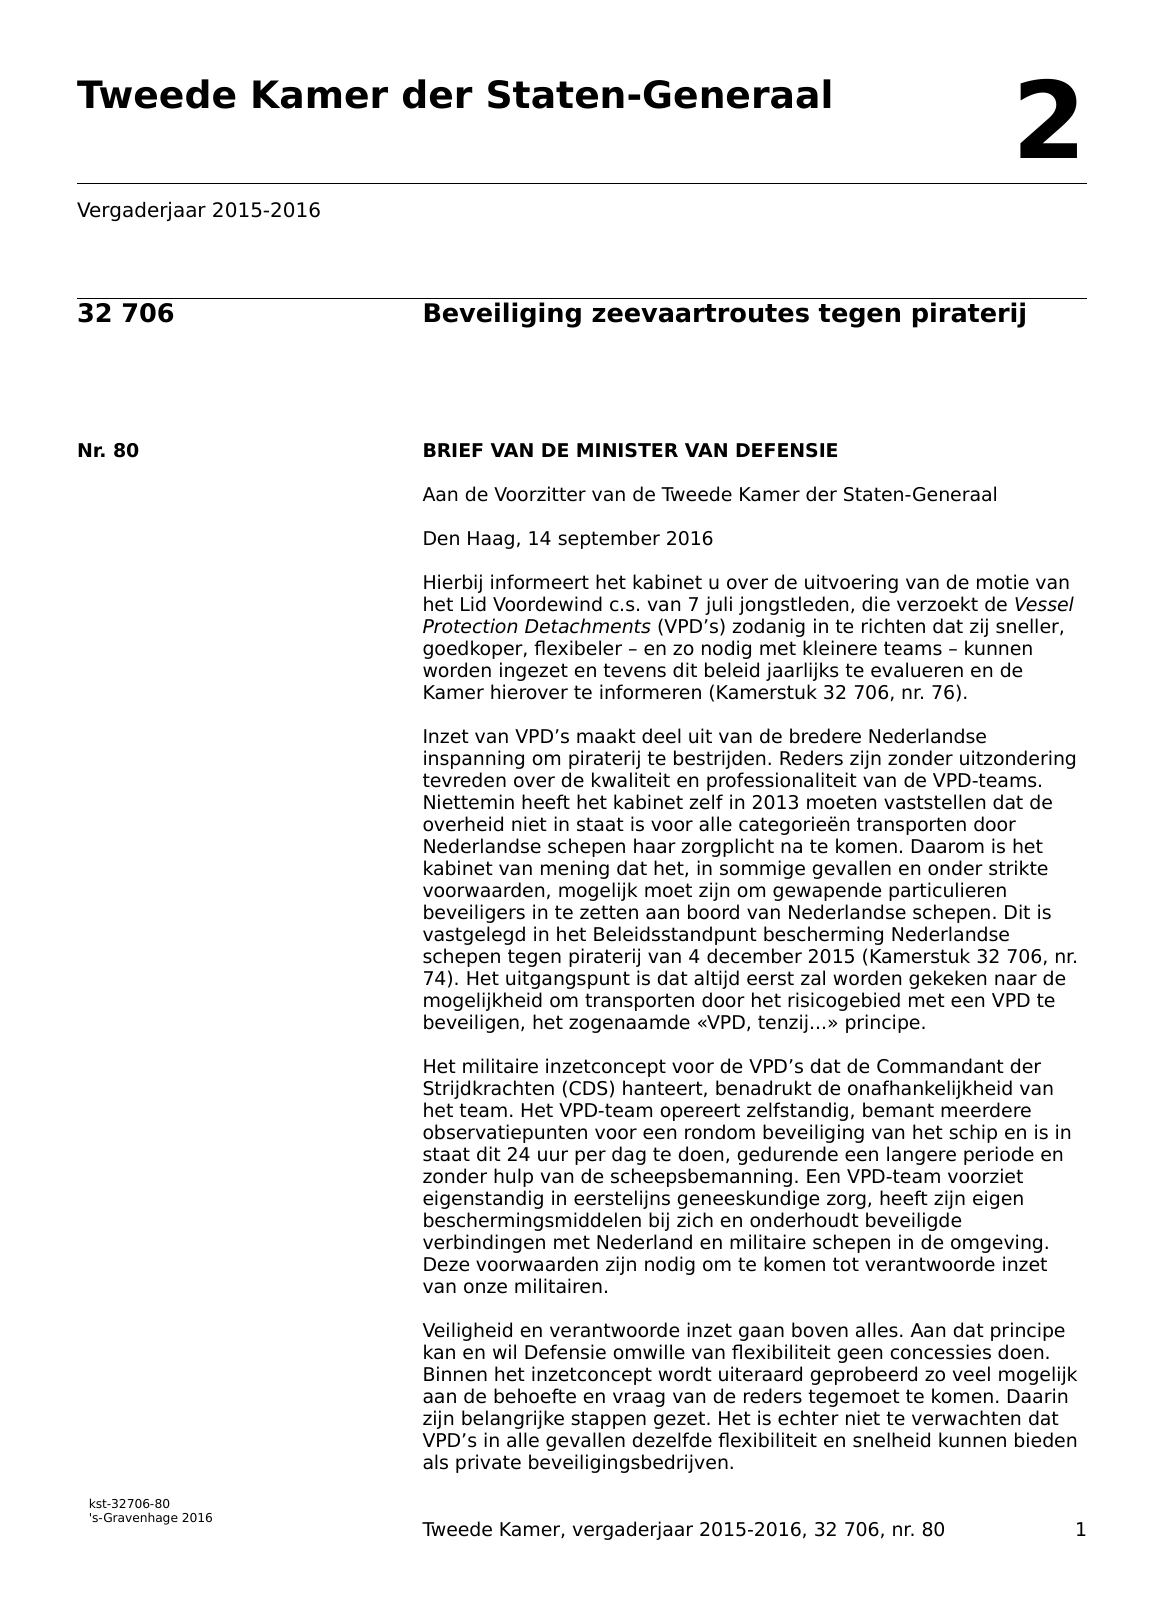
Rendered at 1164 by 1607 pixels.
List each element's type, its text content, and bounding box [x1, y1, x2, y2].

text 's-Gravenhage 2016 [88, 1511, 323, 1525]
text Hierbij informeert het kabinet u over de uitvoering van de motie van het Lid Voordewind c.s. van 7 juli jongstleden, die verzoekt de Vessel Protection Detachments (VPD’s) zodanig in te richten dat zij sneller, goedkoper, flexibeler – en zo nodig met kleinere teams – kunnen worden ingezet en tevens dit beleid jaarlijks te evalueren en de Kamer hierover te informeren (Kamerstuk 32 706, nr. 76). [422, 572, 1087, 704]
text Het militaire inzetconcept voor de VPD’s dat de Commandant der Strijdkrachten (CDS) hanteert, benadrukt de onafhankelijkheid van het team. Het VPD-team opereert zelfstandig, bemant meerdere observatiepunten voor een rondom beveiliging van het schip en is in staat dit 24 uur per dag te doen, gedurende een langere periode en zonder hulp van de scheepsbemanning. Een VPD-team voorziet eigenstandig in eerstelijns geneeskundige zorg, heeft zijn eigen beschermingsmiddelen bij zich en onderhoudt beveiligde verbindingen met Nederland en militaire schepen in de omgeving. Deze voorwaarden zijn nodig om te komen tot verantwoorde inzet van onze militairen. [422, 1056, 1087, 1298]
table_header 2 [886, 59, 1087, 183]
text Veiligheid en verantwoorde inzet gaan boven alles. Aan dat principe kan en wil Defensie omwille van flexibiliteit geen concessies doen. Binnen het inzetconcept wordt uiteraard geprobeerd zo veel mogelijk aan de behoefte en vraag van de reders tegemoet te komen. Daarin zijn belangrijke stappen gezet. Het is echter niet te verwachten dat VPD’s in alle gevallen dezelfde flexibiliteit en snelheid kunnen bieden als private beveiligingsbedrijven. [422, 1320, 1087, 1474]
table_cell Vergaderjaar 2015-2016 [77, 184, 1087, 298]
subtitle 32 706 Beveiliging zeevaartroutes tegen piraterij [77, 299, 1087, 329]
text kst-32706-80 [88, 1497, 323, 1511]
table_header Tweede Kamer der Staten-Generaal [77, 59, 886, 183]
text Aan de Voorzitter van de Tweede Kamer der Staten-Generaal [422, 484, 1087, 506]
text Inzet van VPD’s maakt deel uit van de bredere Nederlandse inspanning om piraterij te bestrijden. Reders zijn zonder uitzondering tevreden over de kwaliteit en professionaliteit van de VPD-teams. Niettemin heeft het kabinet zelf in 2013 moeten vaststellen dat de overheid niet in staat is voor alle categorieën transporten door Nederlandse schepen haar zorgplicht na te komen. Daarom is het kabinet van mening dat het, in sommige gevallen en onder strikte voorwaarden, mogelijk moet zijn om gewapende particulieren beveiligers in te zetten aan boord van Nederlandse schepen. Dit is vastgelegd in het Beleidsstandpunt bescherming Nederlandse schepen tegen piraterij van 4 december 2015 (Kamerstuk 32 706, nr. 74). Het uitgangspunt is dat altijd eerst zal worden gekeken naar de mogelijkheid om transporten door het risicogebied met een VPD te beveiligen, het zogenaamde «VPD, tenzij...» principe. [422, 726, 1087, 1034]
subtitle Nr. 80 BRIEF VAN DE MINISTER VAN DEFENSIE [77, 440, 1087, 462]
text Den Haag, 14 september 2016 [422, 528, 1087, 550]
